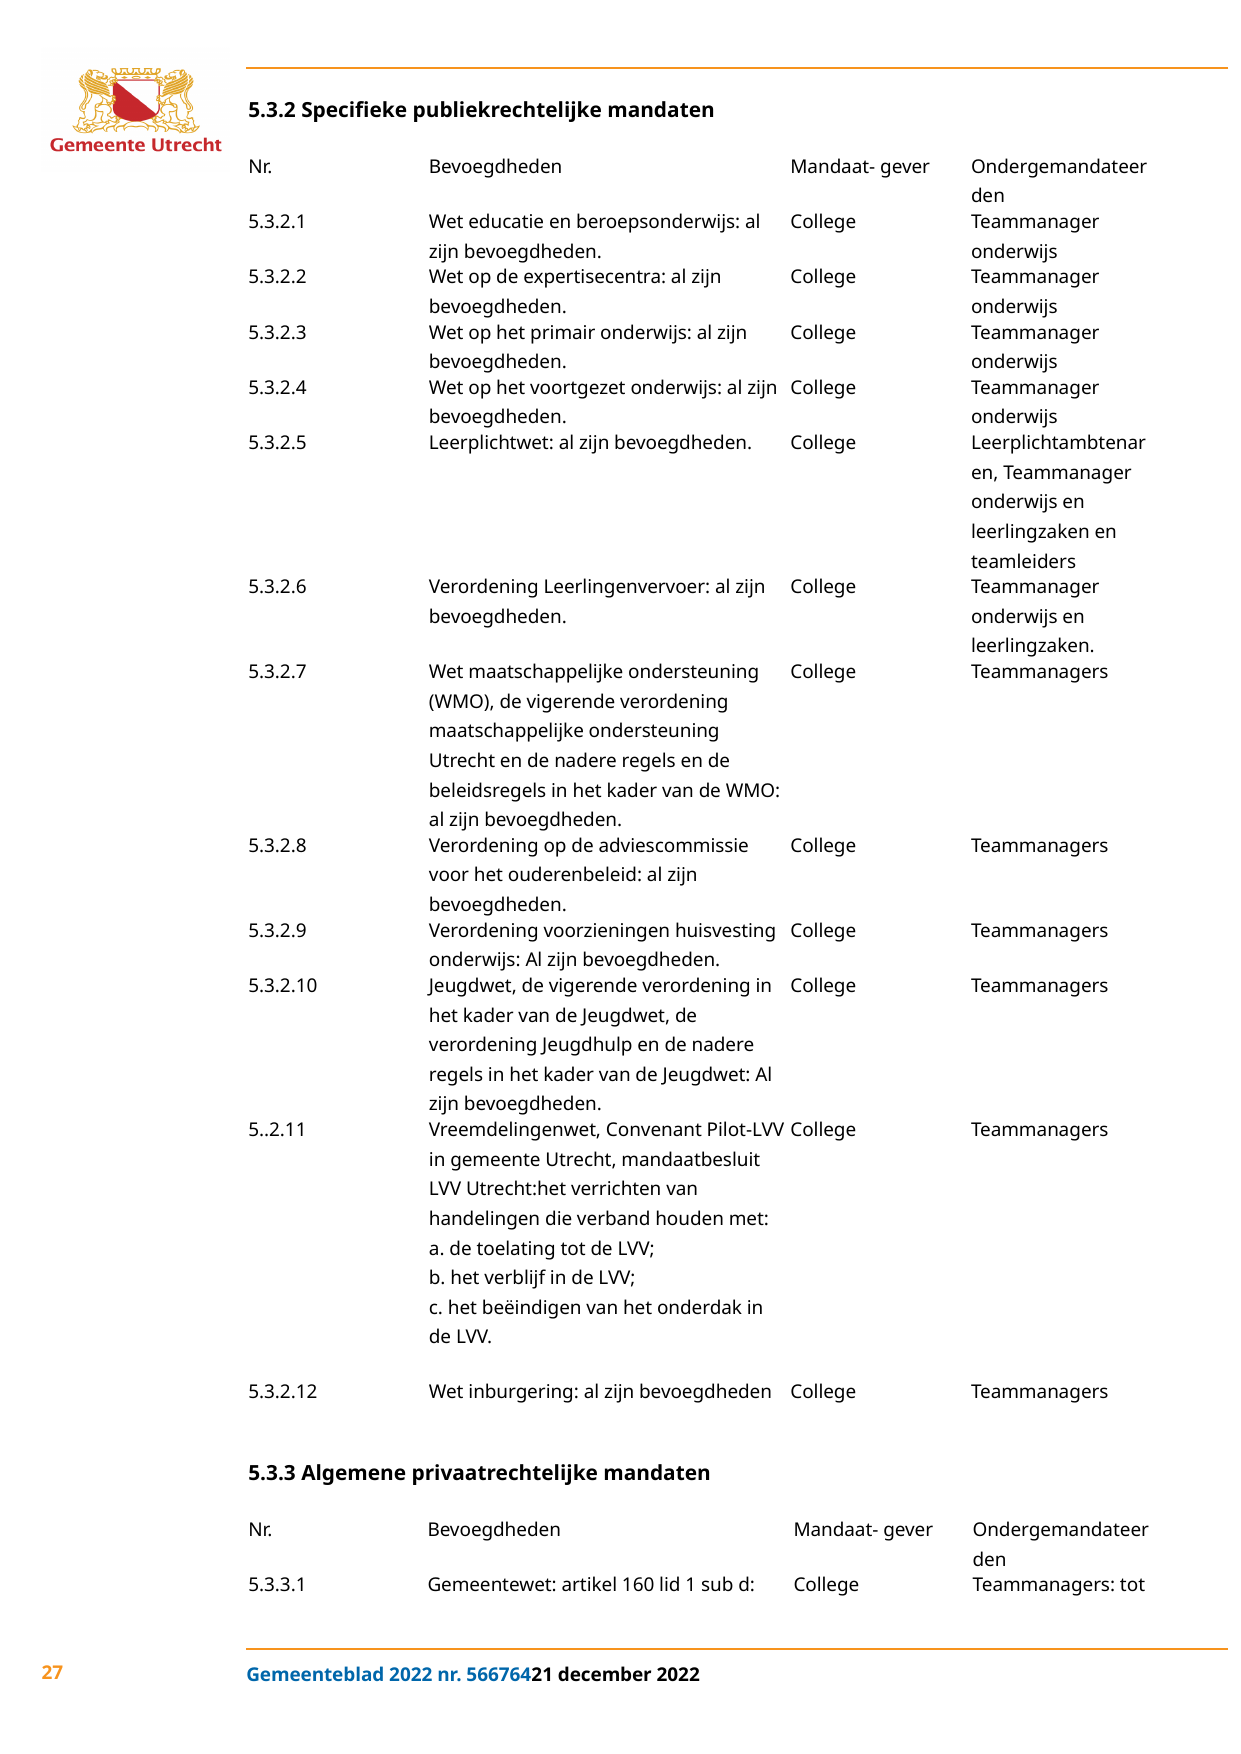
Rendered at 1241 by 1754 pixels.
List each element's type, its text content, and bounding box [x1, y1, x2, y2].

text 5.3.2 Specifieke publiekrechtelijke mandaten [248, 95, 1152, 123]
table_cell College [790, 208, 971, 263]
table_cell Vreemdelingenwet, Convenant Pilot-LVV in gemeente Utrecht, mandaatbesluit LVV Utrecht:het verrichten van handelingen die verband houden met: a. de toelating tot de LVV; b. het verblijf in de LVV; c. het beëindigen van het onderdak in de LVV. [429, 1116, 790, 1379]
table_cell 5.3.2.2 [248, 264, 429, 319]
table_cell College [790, 659, 971, 832]
table_cell 5.3.2.5 [248, 430, 429, 573]
table_cell College [790, 972, 971, 1116]
table_cell 5.3.2.9 [248, 917, 429, 972]
table_cell Wet op het primair onderwijs: al zijn bevoegdheden. [429, 319, 790, 374]
table_cell Teammanagers [971, 972, 1152, 1116]
table_cell Verordening op de adviescommissie voor het ouderenbeleid: al zijn bevoegdheden. [429, 832, 790, 917]
table_cell Teammanagers [971, 1379, 1152, 1404]
table_cell Teammanager onderwijs [971, 208, 1152, 263]
table_cell Teammanagers: tot [973, 1572, 1152, 1597]
table_cell College [790, 574, 971, 658]
table_cell Teammanager onderwijs [971, 319, 1152, 374]
table_cell Leerplichtambtenaren, Teammanager onderwijs en leerlingzaken en teamleiders [971, 430, 1152, 573]
table_cell 5.3.2.10 [248, 972, 429, 1116]
table_cell 5.3.2.8 [248, 832, 429, 917]
table_cell Jeugdwet, de vigerende verordening in het kader van de Jeugdwet, de verordening Jeugdhulp en de nadere regels in het kader van de Jeugdwet: Al zijn bevoegdheden. [429, 972, 790, 1116]
table_cell College [790, 832, 971, 917]
table_cell 5.3.2.6 [248, 574, 429, 658]
table_cell 5.3.2.12 [248, 1379, 429, 1404]
table_cell College [790, 917, 971, 972]
table_cell Teammanager onderwijs [971, 264, 1152, 319]
table_cell College [790, 1379, 971, 1404]
table_cell College [790, 430, 971, 573]
table_cell Verordening Leerlingenvervoer: al zijn bevoegdheden. [429, 574, 790, 658]
table_cell Leerplichtwet: al zijn bevoegdheden. [429, 430, 790, 573]
table_header Nr. [248, 1516, 427, 1572]
table_cell Wet op de expertisecentra: al zijn bevoegdheden. [429, 264, 790, 319]
table_cell Teammanager onderwijs en leerlingzaken. [971, 574, 1152, 658]
table_cell 5.3.2.7 [248, 659, 429, 832]
table_cell College [790, 264, 971, 319]
table_header Ondergemandateerden [971, 153, 1152, 208]
table_cell Verordening voorzieningen huisvesting onderwijs: Al zijn bevoegdheden. [429, 917, 790, 972]
table_cell 5.3.3.1 [248, 1572, 427, 1597]
table_cell Teammanagers [971, 659, 1152, 832]
table_cell 5.3.2.4 [248, 374, 429, 429]
table_cell Teammanagers [971, 1116, 1152, 1379]
table_header Mandaat- gever [793, 1516, 972, 1572]
text 5.3.3 Algemene privaatrechtelijke mandaten [248, 1458, 1152, 1487]
table_cell College [790, 374, 971, 429]
table_cell Teammanagers [971, 832, 1152, 917]
table_cell 5.3.2.1 [248, 208, 429, 263]
table_cell Wet educatie en beroepsonderwijs: al zijn bevoegdheden. [429, 208, 790, 263]
table_header Bevoegdheden [429, 153, 790, 208]
picture [41, 47, 231, 172]
table_cell Wet maatschappelijke ondersteuning (WMO), de vigerende verordening maatschappelijke ondersteuning Utrecht en de nadere regels en de beleidsregels in het kader van de WMO: al zijn bevoegdheden. [429, 659, 790, 832]
table_cell College [790, 1116, 971, 1379]
table_cell Teammanagers [971, 917, 1152, 972]
table_cell Teammanager onderwijs [971, 374, 1152, 429]
table_cell College [793, 1572, 972, 1597]
table_cell 5..2.11 [248, 1116, 429, 1379]
table_cell College [790, 319, 971, 374]
table_header Mandaat- gever [790, 153, 971, 208]
table_header Nr. [248, 153, 429, 208]
table_cell Wet inburgering: al zijn bevoegdheden [429, 1379, 790, 1404]
table_header Ondergemandateerden [973, 1516, 1152, 1572]
table_header Bevoegdheden [427, 1516, 793, 1572]
table_cell Gemeentewet: artikel 160 lid 1 sub d: [427, 1572, 793, 1597]
table_cell 5.3.2.3 [248, 319, 429, 374]
table_cell Wet op het voortgezet onderwijs: al zijn bevoegdheden. [429, 374, 790, 429]
